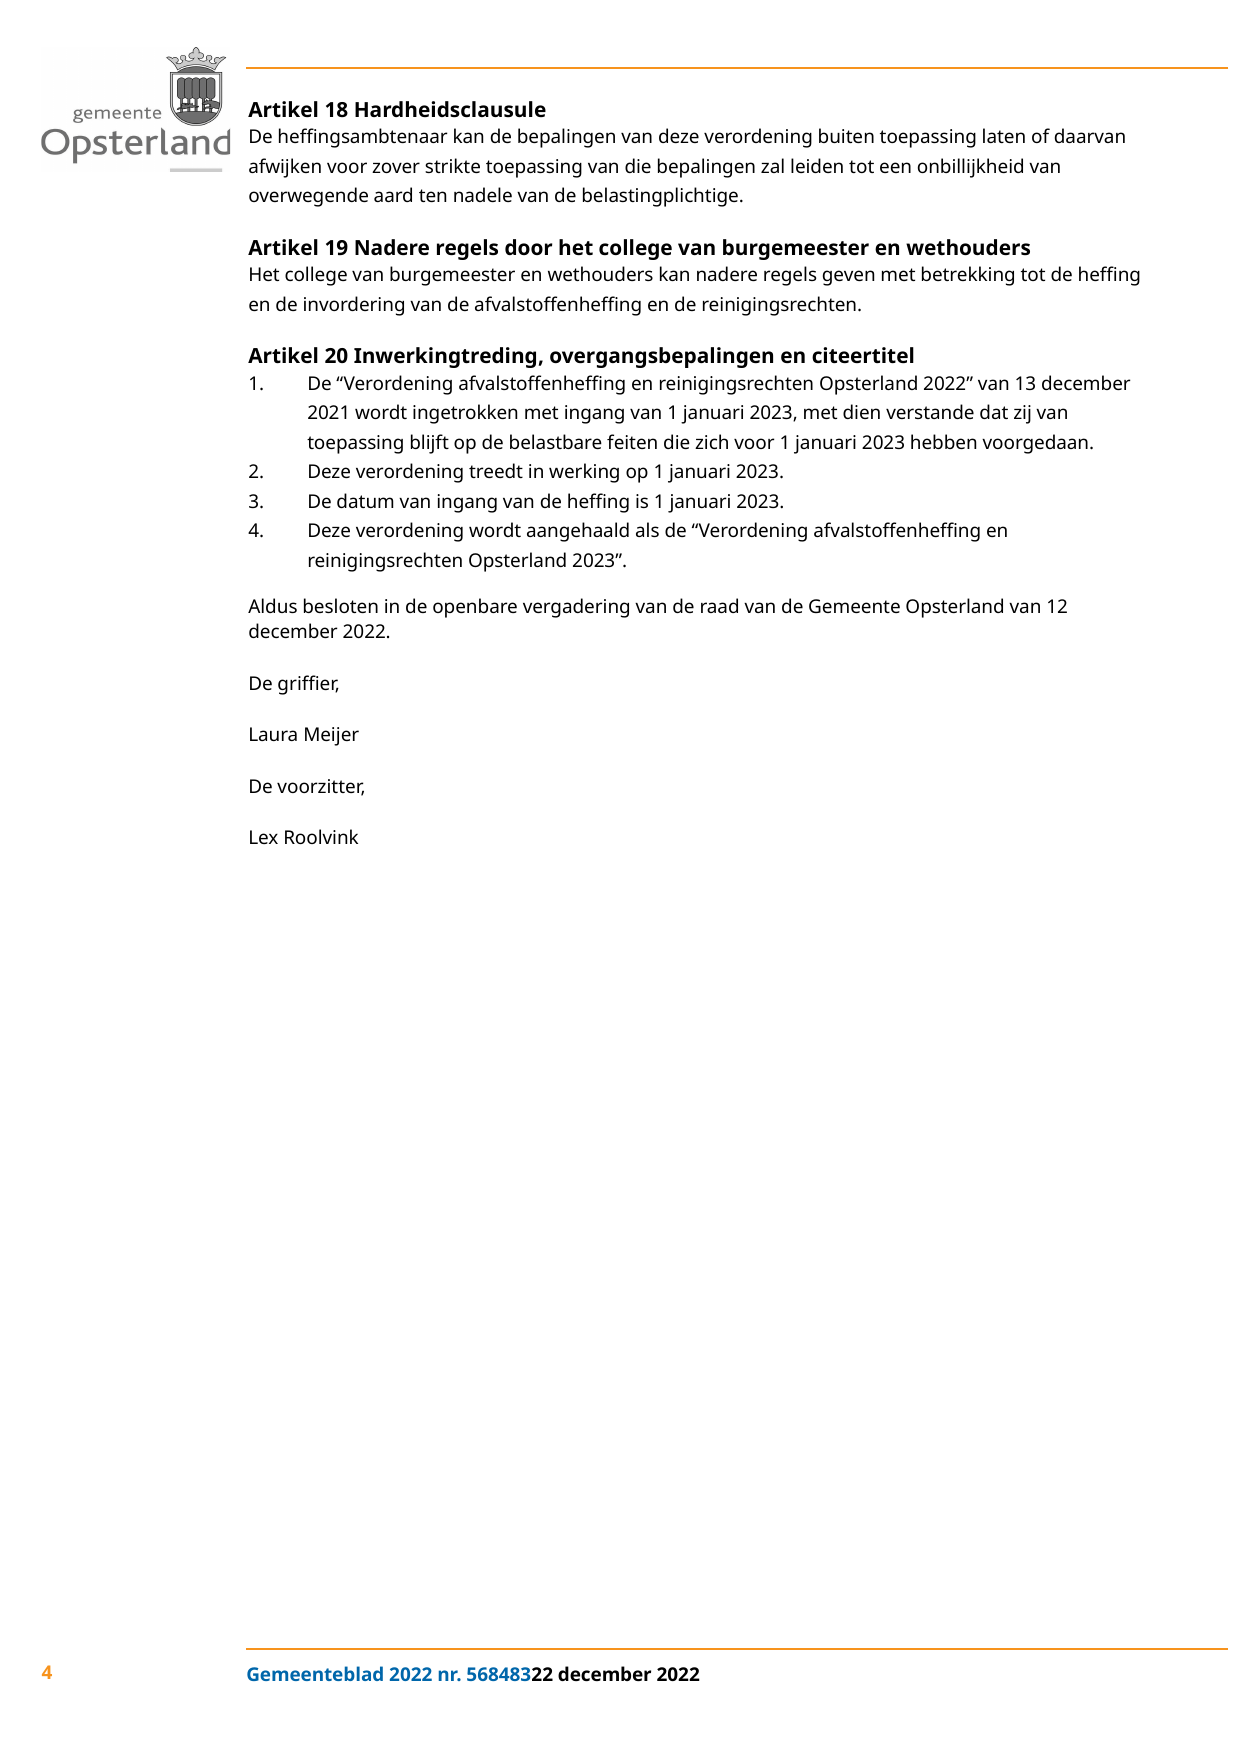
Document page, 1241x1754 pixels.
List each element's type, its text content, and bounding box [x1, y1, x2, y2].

text Het college van burgemeester en wethouders kan nadere regels geven met betrekking tot de heffing en de invordering van de afvalstoffenheffing en de reinigingsrechten. [248, 261, 1152, 317]
text Artikel 20 Inwerkingtreding, overgangsbepalingen en citeertitel [248, 341, 1152, 370]
text De voorzitter, [248, 773, 1152, 799]
text De heffingsambtenaar kan de bepalingen van deze verordening buiten toepassing laten of daarvan afwijken voor zover strikte toepassing van die bepalingen zal leiden tot een onbillijkheid van overwegende aard ten nadele van de belastingplichtige. [248, 123, 1152, 208]
text Artikel 18 Hardheidsclausule [248, 95, 1152, 123]
text Laura Meijer [248, 721, 1152, 747]
text Aldus besloten in de openbare vergadering van de raad van de Gemeente Opsterland van 12 december 2022. [248, 593, 1152, 644]
picture [41, 47, 231, 172]
list Deze verordening treedt in werking op 1 januari 2023. [248, 458, 1152, 484]
list De datum van ingang van de heffing is 1 januari 2023. [248, 488, 1152, 514]
text Artikel 19 Nadere regels door het college van burgemeester en wethouders [248, 233, 1152, 261]
list Deze verordening wordt aangehaald als de “Verordening afvalstoffenheffing en reinigingsrechten Opsterland 2023”. [248, 518, 1152, 573]
text Lex Roolvink [248, 824, 1152, 850]
text De griffier, [248, 670, 1152, 696]
list De “Verordening afvalstoffenheffing en reinigingsrechten Opsterland 2022” van 13 december 2021 wordt ingetrokken met ingang van 1 januari 2023, met dien verstande dat zij van toepassing blijft op de belastbare feiten die zich voor 1 januari 2023 hebben voorgedaan. [248, 370, 1152, 454]
